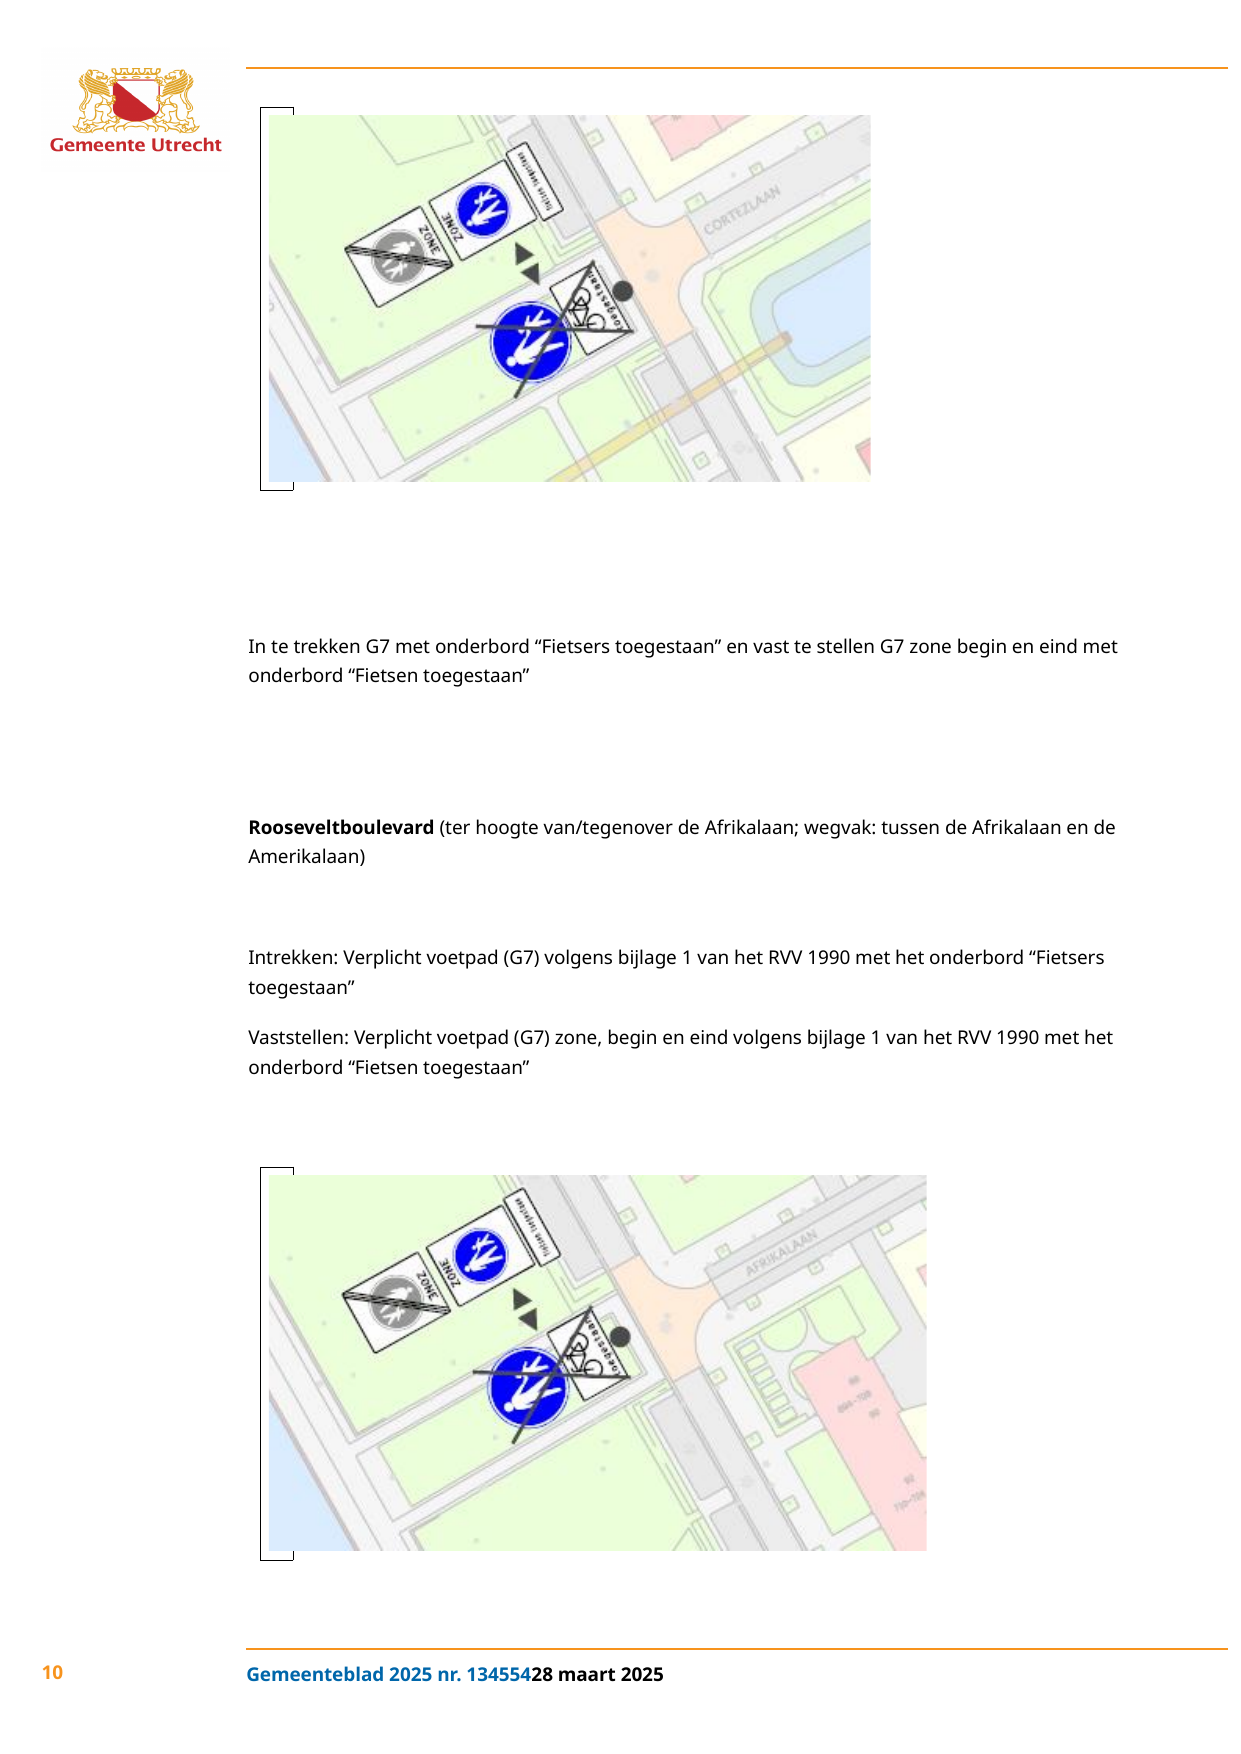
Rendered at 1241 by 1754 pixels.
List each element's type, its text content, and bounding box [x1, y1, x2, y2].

text Vaststellen: Verplicht voetpad (G7) zone, begin en eind volgens bijlage 1 van het RVV 1990 met het onderbord “Fietsen toegestaan” [248, 1024, 1152, 1080]
text Intrekken: Verplicht voetpad (G7) volgens bijlage 1 van het RVV 1990 met het onderbord “Fietsers toegestaan” [248, 944, 1152, 1000]
picture [268, 1175, 927, 1551]
picture [268, 115, 871, 482]
picture [41, 47, 231, 172]
text In te trekken G7 met onderbord “Fietsers toegestaan” en vast te stellen G7 zone begin en eind met onderbord “Fietsen toegestaan” [248, 633, 1152, 688]
text Rooseveltboulevard (ter hoogte van/tegenover de Afrikalaan; wegvak: tussen de Afrikalaan en de Amerikalaan) [248, 814, 1152, 869]
